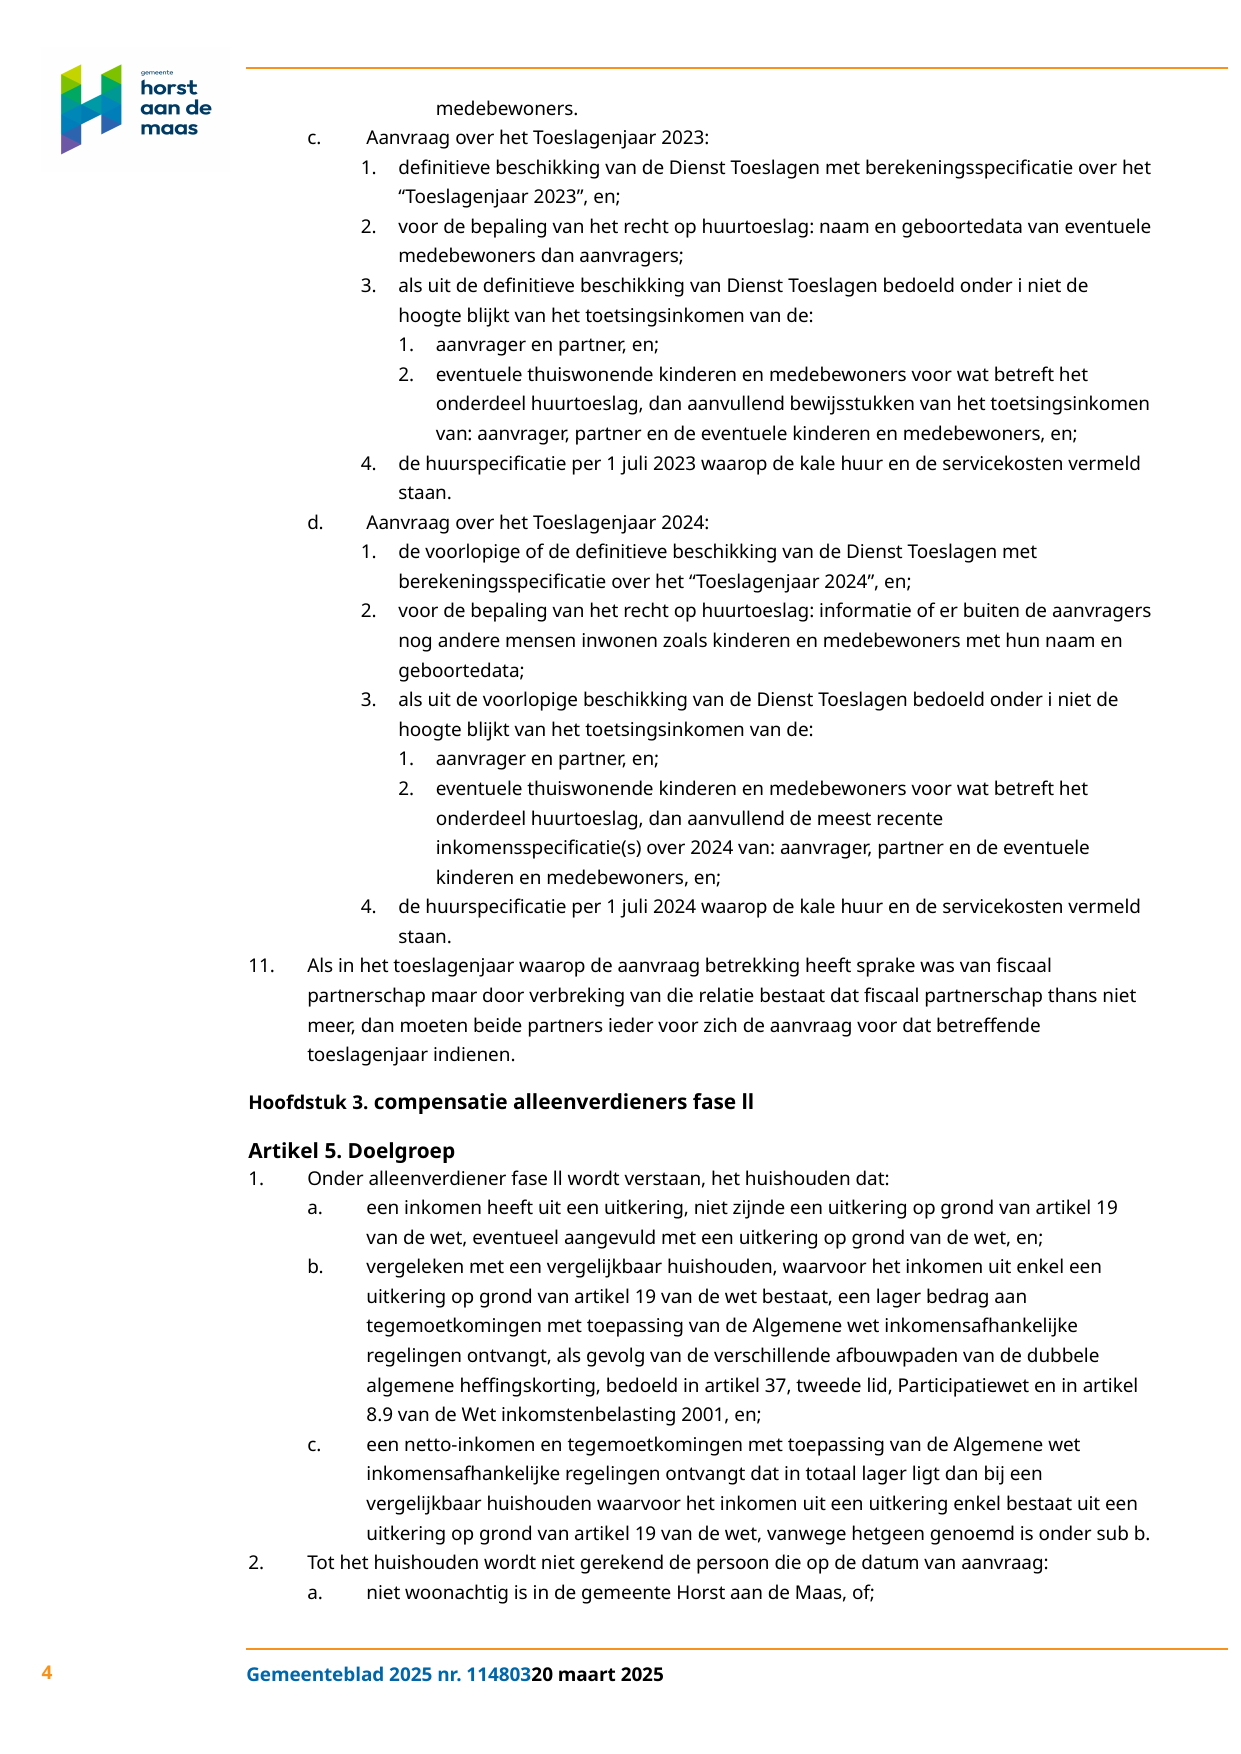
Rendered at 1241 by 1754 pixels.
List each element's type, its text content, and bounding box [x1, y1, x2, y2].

list niet woonachtig is in de gemeente Horst aan de Maas, of; [307, 1579, 1152, 1605]
list Aanvraag over het Toeslagenjaar 2023: [307, 124, 1152, 150]
list Onder alleenverdiener fase ll wordt verstaan, het huishouden dat: [248, 1165, 1152, 1191]
list Aanvraag over het Toeslagenjaar 2024: [307, 509, 1152, 535]
list definitieve beschikking van de Dienst Toeslagen met berekeningsspecificatie over het “Toeslagenjaar 2023”, en; [361, 154, 1152, 209]
list voor de bepaling van het recht op huurtoeslag: naam en geboortedata van eventuele medebewoners dan aanvragers; [361, 213, 1152, 268]
list eventuele thuiswonende kinderen en medebewoners voor wat betreft het onderdeel huurtoeslag, dan aanvullend bewijsstukken van het toetsingsinkomen van: aanvrager, partner en de eventuele kinderen en medebewoners, en; [398, 361, 1152, 446]
text Hoofdstuk 3. compensatie alleenverdieners fase ll [248, 1087, 1152, 1116]
list aanvrager en partner, en; [398, 331, 1152, 357]
picture [41, 47, 231, 172]
list Als in het toeslagenjaar waarop de aanvraag betrekking heeft sprake was van fiscaal partnerschap maar door verbreking van die relatie bestaat dat fiscaal partnerschap thans niet meer, dan moeten beide partners ieder voor zich de aanvraag voor dat betreffende toeslagenjaar indienen. [248, 953, 1152, 1067]
list als uit de voorlopige beschikking van de Dienst Toeslagen bedoeld onder i niet de hoogte blijkt van het toetsingsinkomen van de: [361, 686, 1152, 742]
list als uit de definitieve beschikking van Dienst Toeslagen bedoeld onder i niet de hoogte blijkt van het toetsingsinkomen van de: [361, 272, 1152, 328]
list de huurspecificatie per 1 juli 2024 waarop de kale huur en de servicekosten vermeld staan. [361, 893, 1152, 949]
list Tot het huishouden wordt niet gerekend de persoon die op de datum van aanvraag: [248, 1549, 1152, 1575]
list aanvrager en partner, en; [398, 746, 1152, 771]
list een netto-inkomen en tegemoetkomingen met toepassing van de Algemene wet inkomensafhankelijke regelingen ontvangt dat in totaal lager ligt dan bij een vergelijkbaar huishouden waarvoor het inkomen uit een uitkering enkel bestaat uit een uitkering op grond van artikel 19 van de wet, vanwege hetgeen genoemd is onder sub b. [307, 1431, 1152, 1546]
list medebewoners. [398, 95, 1152, 121]
list de huurspecificatie per 1 juli 2023 waarop de kale huur en de servicekosten vermeld staan. [361, 450, 1152, 505]
list eventuele thuiswonende kinderen en medebewoners voor wat betreft het onderdeel huurtoeslag, dan aanvullend de meest recente inkomensspecificatie(s) over 2024 van: aanvrager, partner en de eventuele kinderen en medebewoners, en; [398, 775, 1152, 890]
list een inkomen heeft uit een uitkering, niet zijnde een uitkering op grond van artikel 19 van de wet, eventueel aangevuld met een uitkering op grond van de wet, en; [307, 1194, 1152, 1250]
list vergeleken met een vergelijkbaar huishouden, waarvoor het inkomen uit enkel een uitkering op grond van artikel 19 van de wet bestaat, een lager bedrag aan tegemoetkomingen met toepassing van de Algemene wet inkomensafhankelijke regelingen ontvangt, als gevolg van de verschillende afbouwpaden van de dubbele algemene heffingskorting, bedoeld in artikel 37, tweede lid, Participatiewet en in artikel 8.9 van de Wet inkomstenbelasting 2001, en; [307, 1253, 1152, 1427]
list voor de bepaling van het recht op huurtoeslag: informatie of er buiten de aanvragers nog andere mensen inwonen zoals kinderen en medebewoners met hun naam en geboortedata; [361, 598, 1152, 683]
text Artikel 5. Doelgroep [248, 1136, 1152, 1165]
list de voorlopige of de definitieve beschikking van de Dienst Toeslagen met berekeningsspecificatie over het “Toeslagenjaar 2024”, en; [361, 538, 1152, 594]
